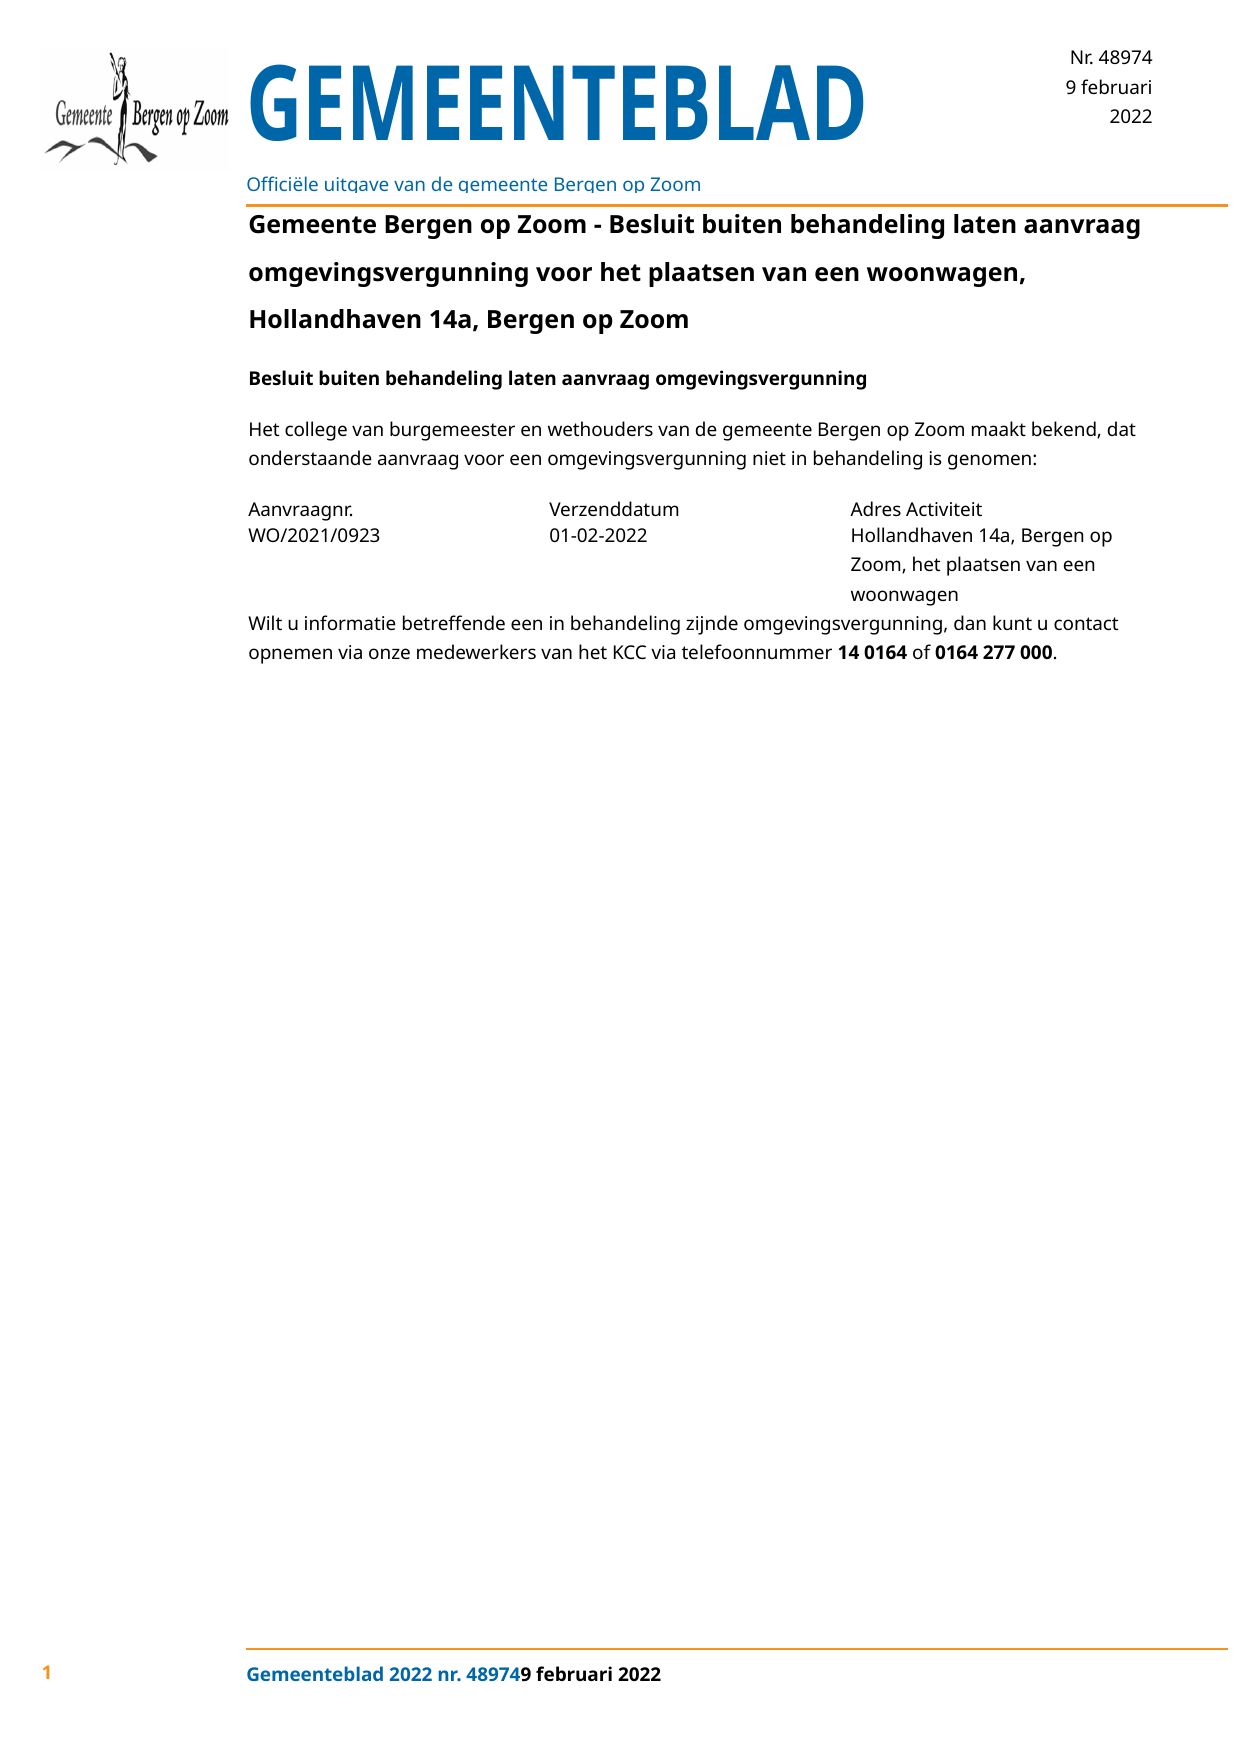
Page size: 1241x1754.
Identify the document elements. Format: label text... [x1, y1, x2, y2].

table_cell Hollandhaven 14a, Bergen op Zoom, het plaatsen van een woonwagen [850, 522, 1152, 607]
table_cell 01-02-2022 [549, 522, 850, 607]
table_header Verzenddatum [549, 496, 850, 522]
text Besluit buiten behandeling laten aanvraag omgevingsvergunning [248, 366, 1152, 391]
text Het college van burgemeester en wethouders van de gemeente Bergen op Zoom maakt bekend, dat onderstaande aanvraag voor een omgevingsvergunning niet in behandeling is genomen: [248, 416, 1152, 471]
table_header Adres Activiteit [850, 496, 1152, 522]
text Wilt u informatie betreffende een in behandeling zijnde omgevingsvergunning, dan kunt u contact opnemen via onze medewerkers van het KCC via telefoonnummer 14 0164 of 0164 277 000. [248, 610, 1152, 665]
text Gemeente Bergen op Zoom - Besluit buiten behandeling laten aanvraag omgevingsvergunning voor het plaatsen van een woonwagen, Hollandhaven 14a, Bergen op Zoom [248, 207, 1152, 336]
picture [41, 47, 231, 172]
table_header Aanvraagnr. [248, 496, 549, 522]
table_cell WO/2021/0923 [248, 522, 549, 607]
